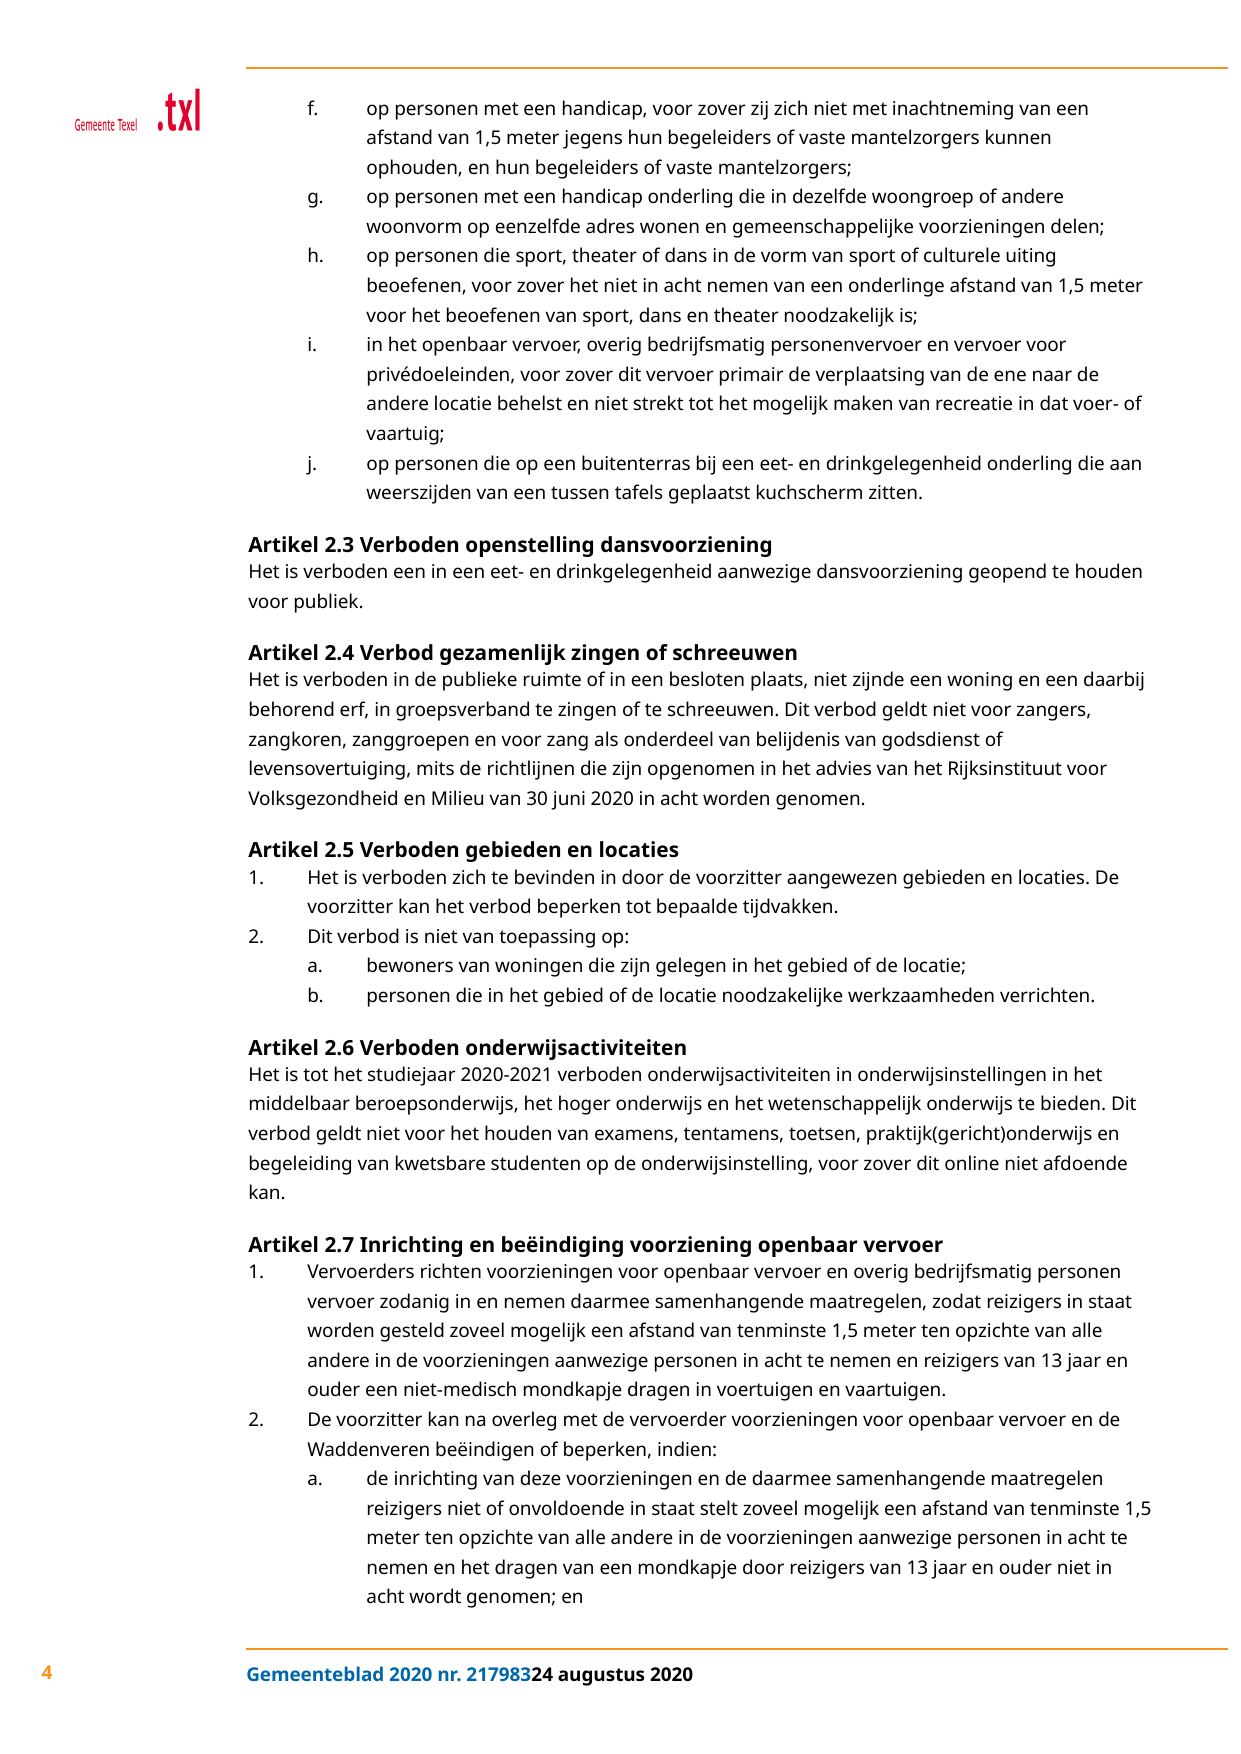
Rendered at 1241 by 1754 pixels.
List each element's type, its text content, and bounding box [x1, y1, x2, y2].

list op personen met een handicap onderling die in dezelfde woongroep of andere woonvorm op eenzelfde adres wonen en gemeenschappelijke voorzieningen delen; [307, 183, 1152, 239]
text Artikel 2.6 Verboden onderwijsactiviteiten [248, 1033, 1152, 1061]
text Het is verboden in de publieke ruimte of in een besloten plaats, niet zijnde een woning en een daarbij behorend erf, in groepsverband te zingen of te schreeuwen. Dit verbod geldt niet voor zangers, zangkoren, zanggroepen en voor zang als onderdeel van belijdenis van godsdienst of levensovertuiging, mits de richtlijnen die zijn opgenomen in het advies van het Rijksinstituut voor Volksgezondheid en Milieu van 30 juni 2020 in acht worden genomen. [248, 667, 1152, 811]
list Dit verbod is niet van toepassing op: [248, 923, 1152, 949]
list Het is verboden zich te bevinden in door de voorzitter aangewezen gebieden en locaties. De voorzitter kan het verbod beperken tot bepaalde tijdvakken. [248, 864, 1152, 919]
picture [41, 47, 231, 172]
text Artikel 2.7 Inrichting en beëindiging voorziening openbaar vervoer [248, 1230, 1152, 1258]
list personen die in het gebied of de locatie noodzakelijke werkzaamheden verrichten. [307, 982, 1152, 1008]
list Vervoerders richten voorzieningen voor openbaar vervoer en overig bedrijfsmatig personen vervoer zodanig in en nemen daarmee samenhangende maatregelen, zodat reizigers in staat worden gesteld zoveel mogelijk een afstand van tenminste 1,5 meter ten opzichte van alle andere in de voorzieningen aanwezige personen in acht te nemen en reizigers van 13 jaar en ouder een niet-medisch mondkapje dragen in voertuigen en vaartuigen. [248, 1258, 1152, 1402]
list in het openbaar vervoer, overig bedrijfsmatig personenvervoer en vervoer voor privédoeleinden, voor zover dit vervoer primair de verplaatsing van de ene naar de andere locatie behelst en niet strekt tot het mogelijk maken van recreatie in dat voer- of vaartuig; [307, 331, 1152, 446]
list op personen die sport, theater of dans in de vorm van sport of culturele uiting beoefenen, voor zover het niet in acht nemen van een onderlinge afstand van 1,5 meter voor het beoefenen van sport, dans en theater noodzakelijk is; [307, 243, 1152, 328]
text Het is tot het studiejaar 2020-2021 verboden onderwijsactiviteiten in onderwijsinstellingen in het middelbaar beroepsonderwijs, het hoger onderwijs en het wetenschappelijk onderwijs te bieden. Dit verbod geldt niet voor het houden van examens, tentamens, toetsen, praktijk(gericht)onderwijs en begeleiding van kwetsbare studenten op de onderwijsinstelling, voor zover dit online niet afdoende kan. [248, 1061, 1152, 1205]
list de inrichting van deze voorzieningen en de daarmee samenhangende maatregelen reizigers niet of onvoldoende in staat stelt zoveel mogelijk een afstand van tenminste 1,5 meter ten opzichte van alle andere in de voorzieningen aanwezige personen in acht te nemen en het dragen van een mondkapje door reizigers van 13 jaar en ouder niet in acht wordt genomen; en [307, 1465, 1152, 1609]
text Artikel 2.4 Verbod gezamenlijk zingen of schreeuwen [248, 638, 1152, 667]
list bewoners van woningen die zijn gelegen in het gebied of de locatie; [307, 953, 1152, 978]
text Artikel 2.5 Verboden gebieden en locaties [248, 835, 1152, 864]
list De voorzitter kan na overleg met de vervoerder voorzieningen voor openbaar vervoer en de Waddenveren beëindigen of beperken, indien: [248, 1406, 1152, 1461]
list op personen met een handicap, voor zover zij zich niet met inachtneming van een afstand van 1,5 meter jegens hun begeleiders of vaste mantelzorgers kunnen ophouden, en hun begeleiders of vaste mantelzorgers; [307, 95, 1152, 180]
list op personen die op een buitenterras bij een eet- en drinkgelegenheid onderling die aan weerszijden van een tussen tafels geplaatst kuchscherm zitten. [307, 450, 1152, 505]
text Het is verboden een in een eet- en drinkgelegenheid aanwezige dansvoorziening geopend te houden voor publiek. [248, 558, 1152, 613]
text Artikel 2.3 Verboden openstelling dansvoorziening [248, 530, 1152, 558]
